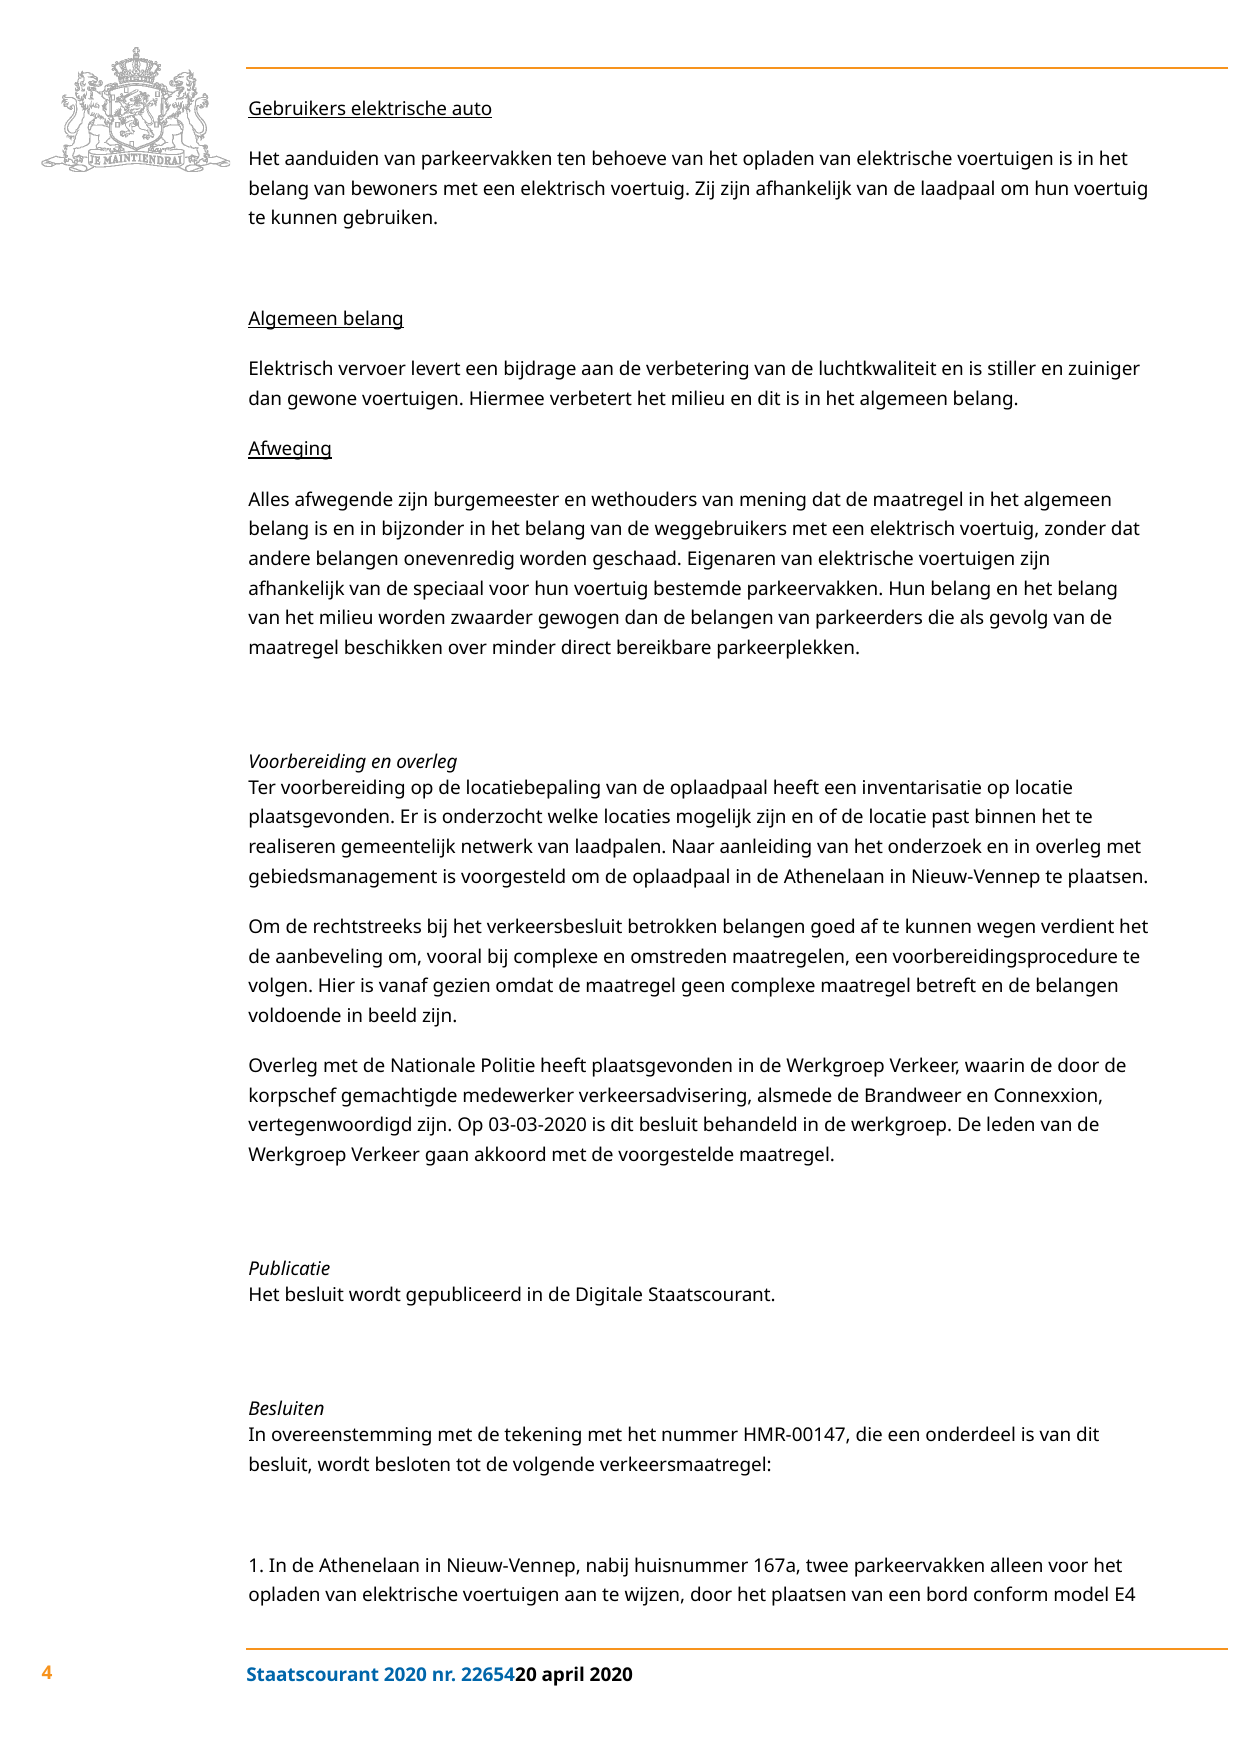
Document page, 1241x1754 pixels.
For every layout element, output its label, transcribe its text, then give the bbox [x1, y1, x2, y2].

picture [41, 47, 231, 172]
text Besluiten [248, 1396, 1152, 1421]
text Om de rechtstreeks bij het verkeersbesluit betrokken belangen goed af te kunnen wegen verdient het de aanbeveling om, vooral bij complexe en omstreden maatregelen, een voorbereidingsprocedure te volgen. Hier is vanaf gezien omdat de maatregel geen complexe maatregel betreft en de belangen voldoende in beeld zijn. [248, 913, 1152, 1028]
text Afweging [248, 436, 1152, 461]
text Alles afwegende zijn burgemeester en wethouders van mening dat de maatregel in het algemeen belang is en in bijzonder in het belang van de weggebruikers met een elektrisch voertuig, zonder dat andere belangen onevenredig worden geschaad. Eigenaren van elektrische voertuigen zijn afhankelijk van de speciaal voor hun voertuig bestemde parkeervakken. Hun belang en het belang van het milieu worden zwaarder gewogen dan de belangen van parkeerders die als gevolg van de maatregel beschikken over minder direct bereikbare parkeerplekken. [248, 486, 1152, 660]
text Algemeen belang [248, 305, 1152, 331]
text Overleg met de Nationale Politie heeft plaatsgevonden in de Werkgroep Verkeer, waarin de door de korpschef gemachtigde medewerker verkeersadvisering, alsmede de Brandweer en Connexxion, vertegenwoordigd zijn. Op 03-03-2020 is dit besluit behandeld in de werkgroep. De leden van de Werkgroep Verkeer gaan akkoord met de voorgestelde maatregel. [248, 1052, 1152, 1167]
text Ter voorbereiding op de locatiebepaling van de oplaadpaal heeft een inventarisatie op locatie plaatsgevonden. Er is onderzocht welke locaties mogelijk zijn en of de locatie past binnen het te realiseren gemeentelijk netwerk van laadpalen. Naar aanleiding van het onderzoek en in overleg met gebiedsmanagement is voorgesteld om de oplaadpaal in de Athenelaan in Nieuw-Vennep te plaatsen. [248, 774, 1152, 888]
text Elektrisch vervoer levert een bijdrage aan de verbetering van de luchtkwaliteit en is stiller en zuiniger dan gewone voertuigen. Hiermee verbetert het milieu en dit is in het algemeen belang. [248, 356, 1152, 411]
text Voorbereiding en overleg [248, 748, 1152, 774]
text Het besluit wordt gepubliceerd in de Digitale Staatscourant. [248, 1281, 1152, 1307]
text Het aanduiden van parkeervakken ten behoeve van het opladen van elektrische voertuigen is in het belang van bewoners met een elektrisch voertuig. Zij zijn afhankelijk van de laadpaal om hun voertuig te kunnen gebruiken. [248, 145, 1152, 230]
text Gebruikers elektrische auto [248, 95, 1152, 121]
text In overeenstemming met de tekening met het nummer HMR-00147, die een onderdeel is van dit besluit, wordt besloten tot de volgende verkeersmaatregel: [248, 1421, 1152, 1477]
text 1. In de Athenelaan in Nieuw-Vennep, nabij huisnummer 167a, twee parkeervakken alleen voor het opladen van elektrische voertuigen aan te wijzen, door het plaatsen van een bord conform model E4 [248, 1552, 1152, 1607]
text Publicatie [248, 1256, 1152, 1281]
